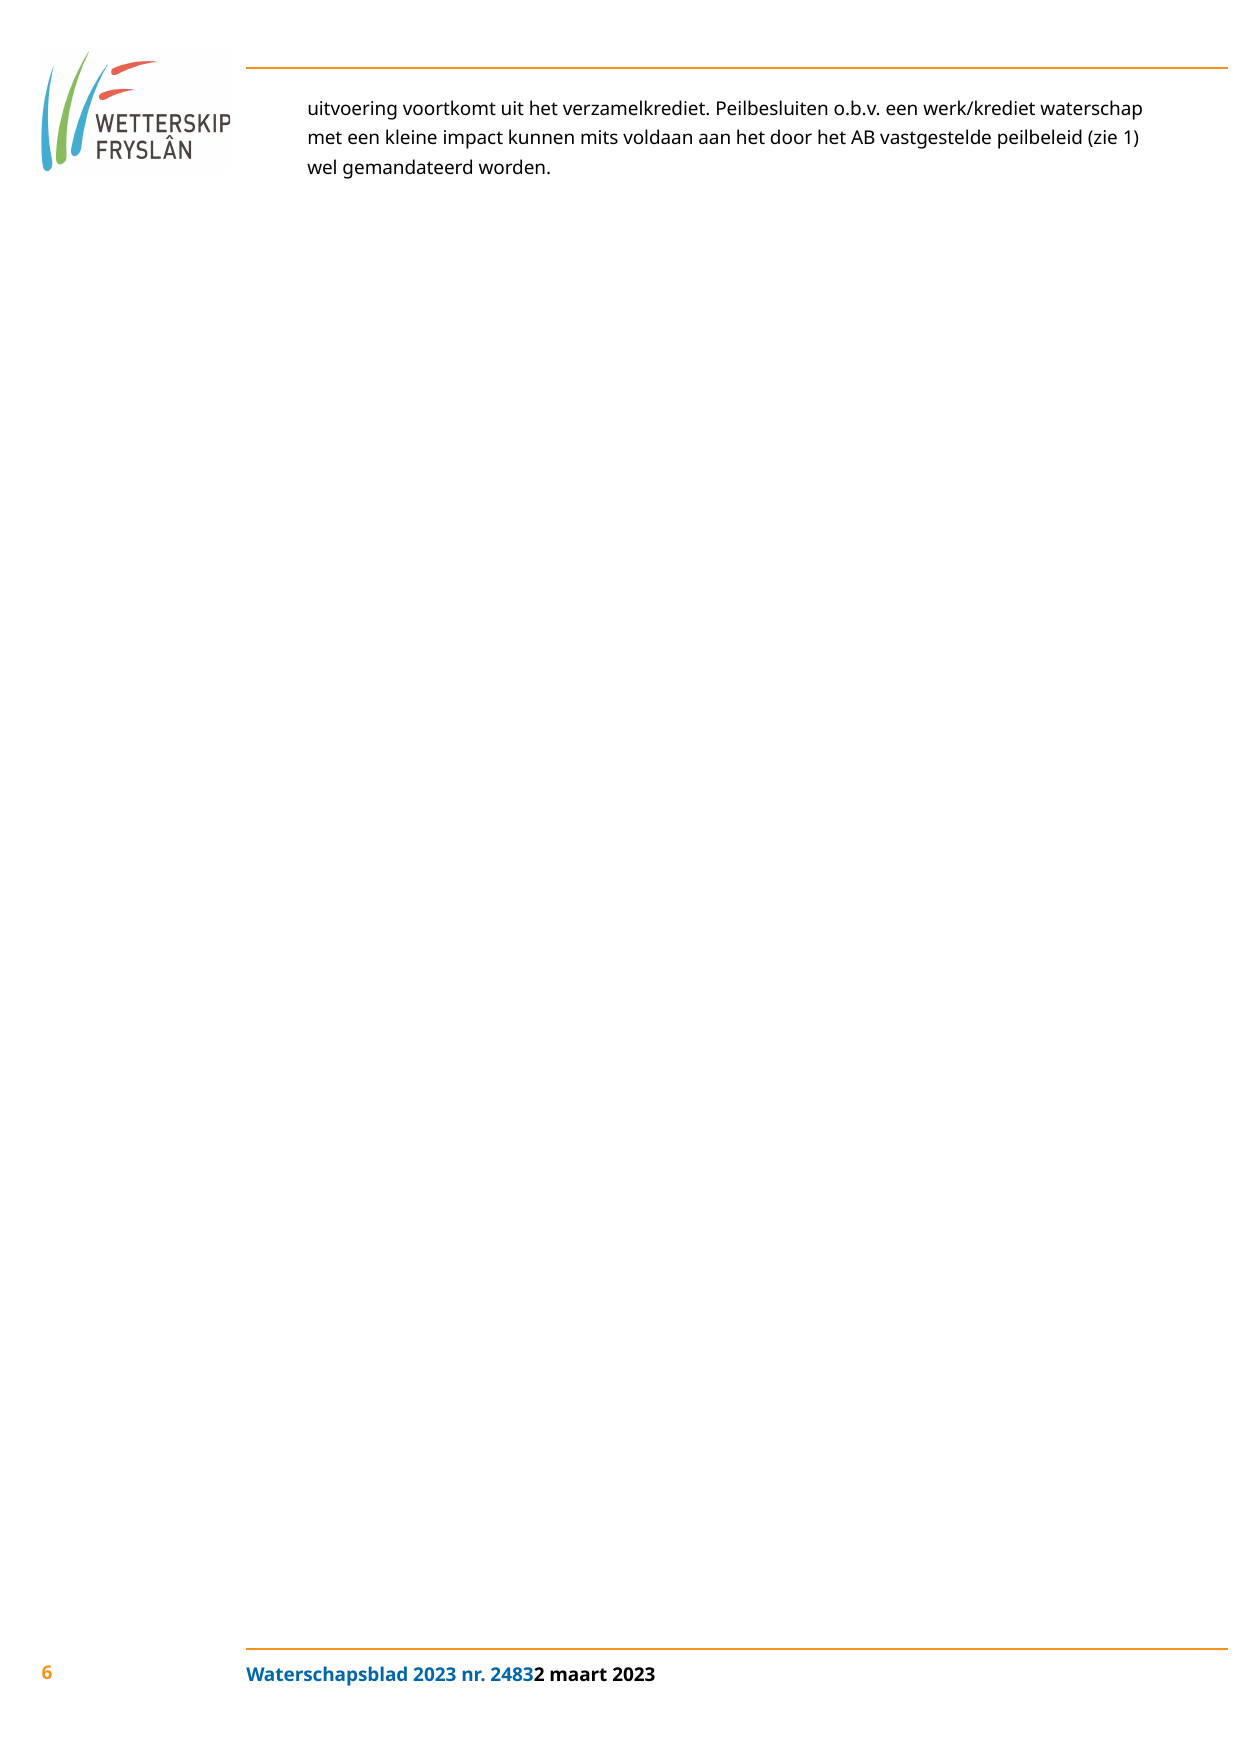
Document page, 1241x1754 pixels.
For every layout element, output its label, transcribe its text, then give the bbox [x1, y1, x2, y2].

picture [41, 47, 231, 172]
list uitvoering voortkomt uit het verzamelkrediet. Peilbesluiten o.b.v. een werk/krediet waterschap met een kleine impact kunnen mits voldaan aan het door het AB vastgestelde peilbeleid (zie 1) wel gemandateerd worden. [248, 95, 1152, 180]
